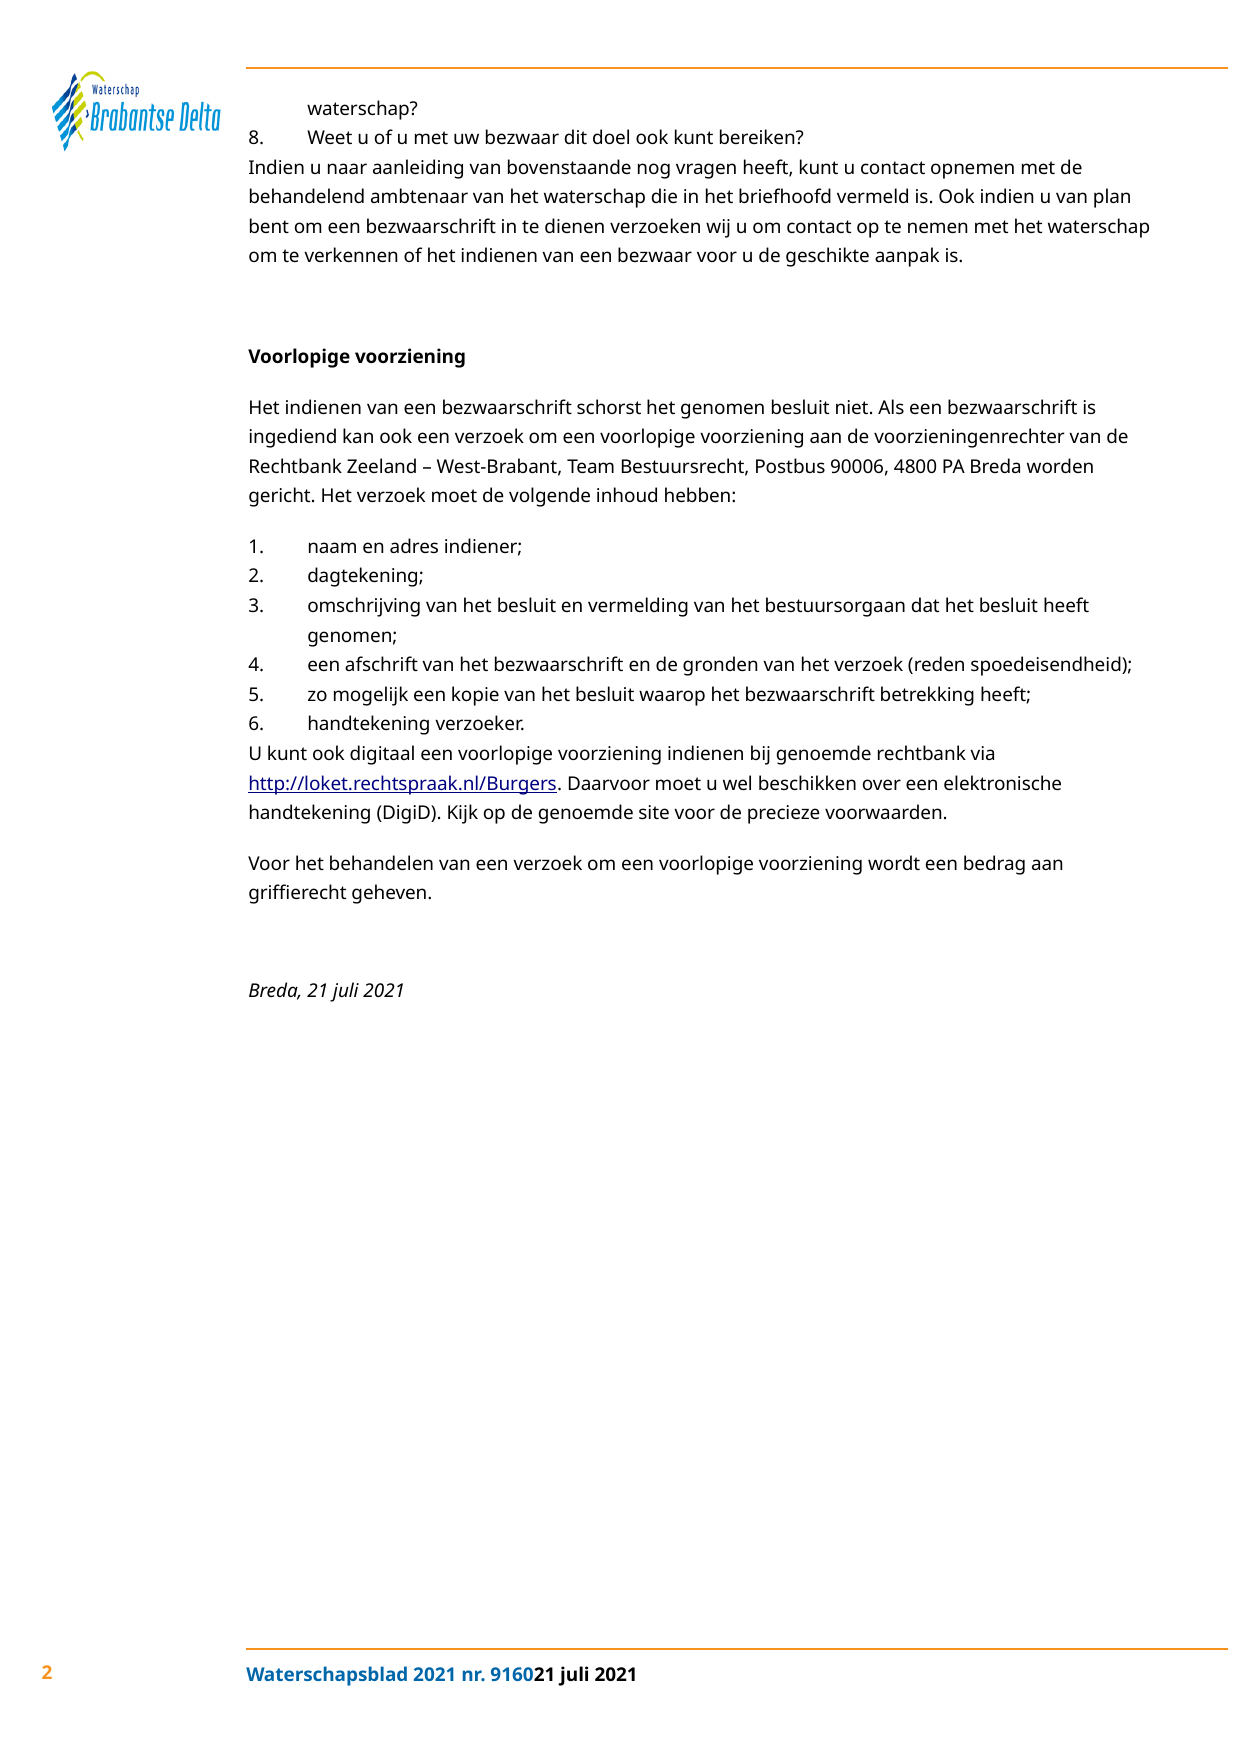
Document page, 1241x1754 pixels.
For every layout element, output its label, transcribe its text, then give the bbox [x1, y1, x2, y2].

text Breda, 21 juli 2021 [248, 978, 1152, 1003]
text Indien u naar aanleiding van bovenstaande nog vragen heeft, kunt u contact opnemen met de behandelend ambtenaar van het waterschap die in het briefhoofd vermeld is. Ook indien u van plan bent om een bezwaarschrift in te dienen verzoeken wij u om contact op te nemen met het waterschap om te verkennen of het indienen van een bezwaar voor u de geschikte aanpak is. [248, 154, 1152, 268]
list dagtekening; [248, 563, 1152, 588]
list waterschap? [248, 95, 1152, 121]
text Voor het behandelen van een verzoek om een voorlopige voorziening wordt een bedrag aan griffierecht geheven. [248, 850, 1152, 905]
list omschrijving van het besluit en vermelding van het bestuursorgaan dat het besluit heeft genomen; [248, 592, 1152, 648]
list handtekening verzoeker. [248, 711, 1152, 736]
list Weet u of u met uw bezwaar dit doel ook kunt bereiken? [248, 124, 1152, 150]
list zo mogelijk een kopie van het besluit waarop het bezwaarschrift betrekking heeft; [248, 681, 1152, 707]
list naam en adres indiener; [248, 533, 1152, 559]
picture [41, 47, 231, 172]
text U kunt ook digitaal een voorlopige voorziening indienen bij genoemde rechtbank via http://loket.rechtspraak.nl/Burgers. Daarvoor moet u wel beschikken over een elektronische handtekening (DigiD). Kijk op de genoemde site voor de precieze voorwaarden. [248, 740, 1152, 825]
text Het indienen van een bezwaarschrift schorst het genomen besluit niet. Als een bezwaarschrift is ingediend kan ook een verzoek om een voorlopige voorziening aan de voorzieningenrechter van de Rechtbank Zeeland – West-Brabant, Team Bestuursrecht, Postbus 90006, 4800 PA Breda worden gericht. Het verzoek moet de volgende inhoud hebben: [248, 394, 1152, 508]
list een afschrift van het bezwaarschrift en de gronden van het verzoek (reden spoedeisendheid); [248, 651, 1152, 677]
text Voorlopige voorziening [248, 343, 1152, 369]
